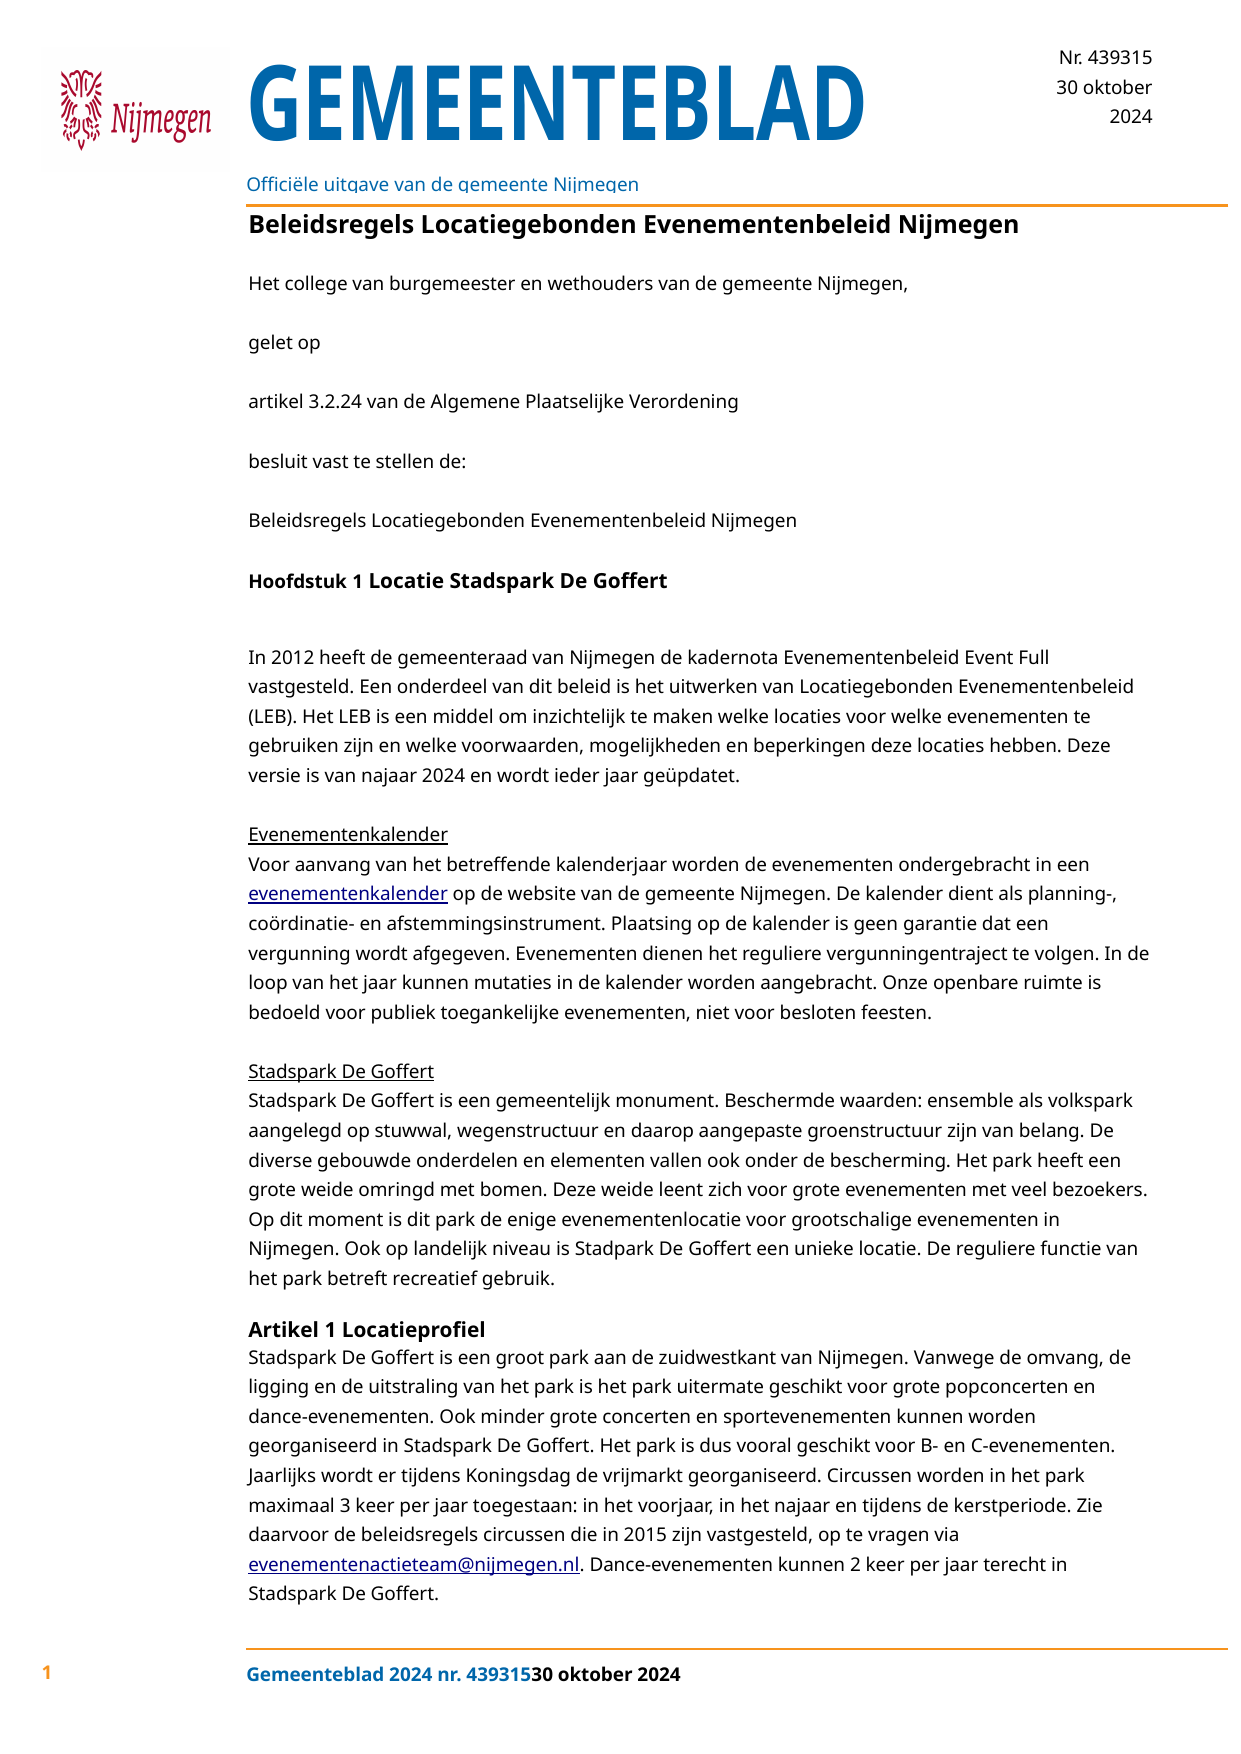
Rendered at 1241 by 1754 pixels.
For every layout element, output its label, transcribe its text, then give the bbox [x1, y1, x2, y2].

text Hoofdstuk 1 Locatie Stadspark De Goffert [248, 566, 1152, 594]
text Beleidsregels Locatiegebonden Evenementenbeleid Nijmegen [248, 207, 1152, 241]
text artikel 3.2.24 van de Algemene Plaatselijke Verordening [248, 389, 1152, 414]
text Stadspark De Goffert is een groot park aan de zuidwestkant van Nijmegen. Vanwege de omvang, de ligging en de uitstraling van het park is het park uitermate geschikt voor grote popconcerten en dance-evenementen. Ook minder grote concerten en sportevenementen kunnen worden georganiseerd in Stadspark De Goffert. Het park is dus vooral geschikt voor B- en C-evenementen. Jaarlijks wordt er tijdens Koningsdag de vrijmarkt georganiseerd. Circussen worden in het park maximaal 3 keer per jaar toegestaan: in het voorjaar, in het najaar en tijdens de kerstperiode. Zie daarvoor de beleidsregels circussen die in 2015 zijn vastgesteld, op te vragen via evenementenactieteam@nijmegen.nl. Dance-evenementen kunnen 2 keer per jaar terecht in Stadspark De Goffert. [248, 1344, 1152, 1606]
text Stadspark De Goffert is een gemeentelijk monument. Beschermde waarden: ensemble als volkspark aangelegd op stuwwal, wegenstructuur en daarop aangepaste groenstructuur zijn van belang. De diverse gebouwde onderdelen en elementen vallen ook onder de bescherming. Het park heeft een grote weide omringd met bomen. Deze weide leent zich voor grote evenementen met veel bezoekers. Op dit moment is dit park de enige evenementenlocatie voor grootschalige evenementen in Nijmegen. Ook op landelijk niveau is Stadpark De Goffert een unieke locatie. De reguliere functie van het park betreft recreatief gebruik. [248, 1088, 1152, 1291]
text Beleidsregels Locatiegebonden Evenementenbeleid Nijmegen [248, 507, 1152, 533]
text Evenementenkalender [248, 821, 1152, 847]
text Voor aanvang van het betreffende kalenderjaar worden de evenementen ondergebracht in een evenementenkalender op de website van de gemeente Nijmegen. De kalender dient als planning-, coördinatie- en afstemmingsinstrument. Plaatsing op de kalender is geen garantie dat een vergunning wordt afgegeven. Evenementen dienen het reguliere vergunningentraject te volgen. In de loop van het jaar kunnen mutaties in de kalender worden aangebracht. Onze openbare ruimte is bedoeld voor publiek toegankelijke evenementen, niet voor besloten feesten. [248, 851, 1152, 1024]
text Artikel 1 Locatieprofiel [248, 1316, 1152, 1344]
text In 2012 heeft de gemeenteraad van Nijmegen de kadernota Evenementenbeleid Event Full vastgesteld. Een onderdeel van dit beleid is het uitwerken van Locatiegebonden Evenementenbeleid (LEB). Het LEB is een middel om inzichtelijk te maken welke locaties voor welke evenementen te gebruiken zijn en welke voorwaarden, mogelijkheden en beperkingen deze locaties hebben. Deze versie is van najaar 2024 en wordt ieder jaar geüpdatet. [248, 644, 1152, 788]
text gelet op [248, 329, 1152, 355]
picture [41, 47, 231, 172]
text Stadspark De Goffert [248, 1058, 1152, 1084]
text Het college van burgemeester en wethouders van de gemeente Nijmegen, [248, 270, 1152, 296]
text besluit vast te stellen de: [248, 448, 1152, 473]
